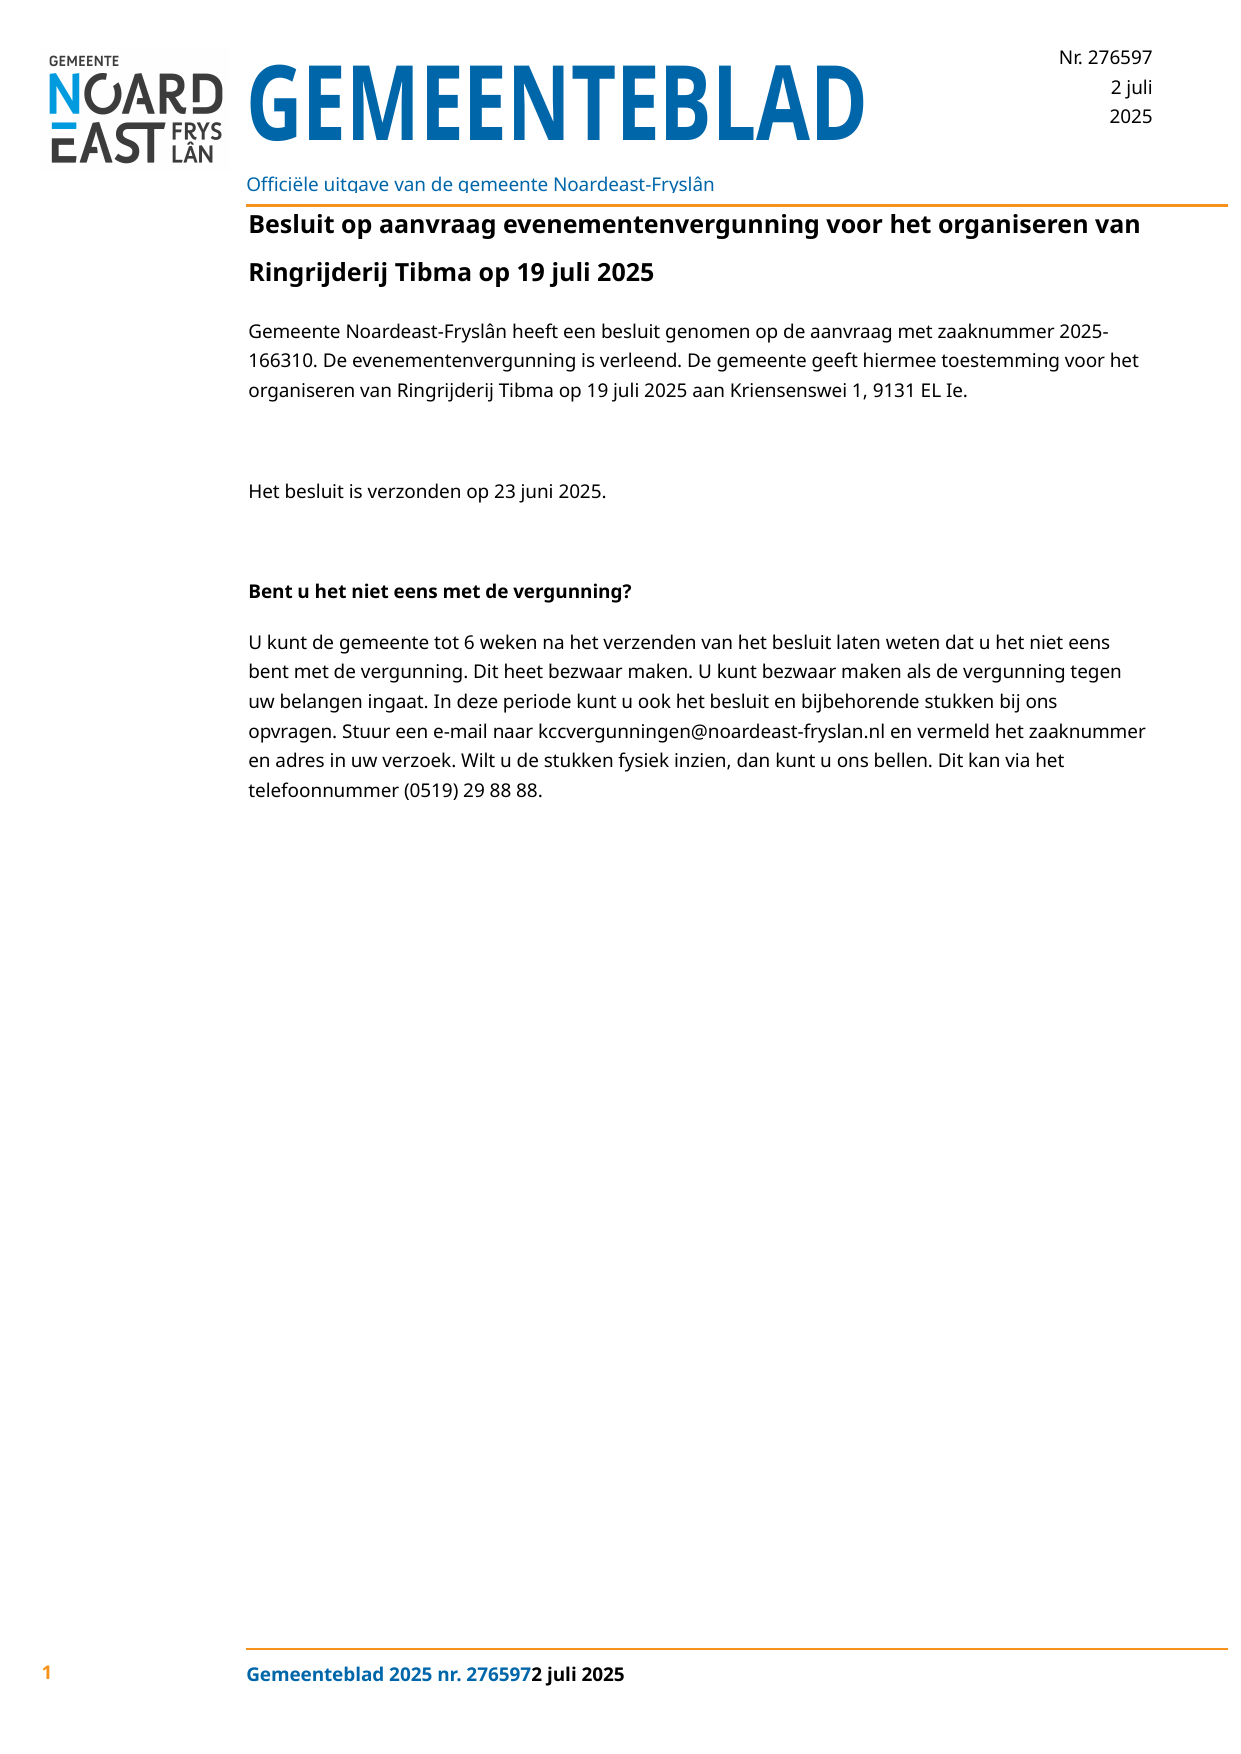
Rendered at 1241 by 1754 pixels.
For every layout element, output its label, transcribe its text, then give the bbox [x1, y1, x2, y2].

text Besluit op aanvraag evenementenvergunning voor het organiseren van Ringrijderij Tibma op 19 juli 2025 [248, 207, 1152, 288]
text Gemeente Noardeast-Fryslân heeft een besluit genomen op de aanvraag met zaaknummer 2025-166310. De evenementenvergunning is verleend. De gemeente geeft hiermee toestemming voor het organiseren van Ringrijderij Tibma op 19 juli 2025 aan Kriensenswei 1, 9131 EL Ie. [248, 318, 1152, 403]
text Het besluit is verzonden op 23 juni 2025. [248, 478, 1152, 504]
text U kunt de gemeente tot 6 weken na het verzenden van het besluit laten weten dat u het niet eens bent met de vergunning. Dit heet bezwaar maken. U kunt bezwaar maken als de vergunning tegen uw belangen ingaat. In deze periode kunt u ook het besluit en bijbehorende stukken bij ons opvragen. Stuur een e-mail naar kccvergunningen@noardeast-fryslan.nl en vermeld het zaaknummer en adres in uw verzoek. Wilt u de stukken fysiek inzien, dan kunt u ons bellen. Dit kan via het telefoonnummer (0519) 29 88 88. [248, 629, 1152, 803]
text Bent u het niet eens met de vergunning? [248, 579, 1152, 604]
picture [41, 47, 231, 172]
